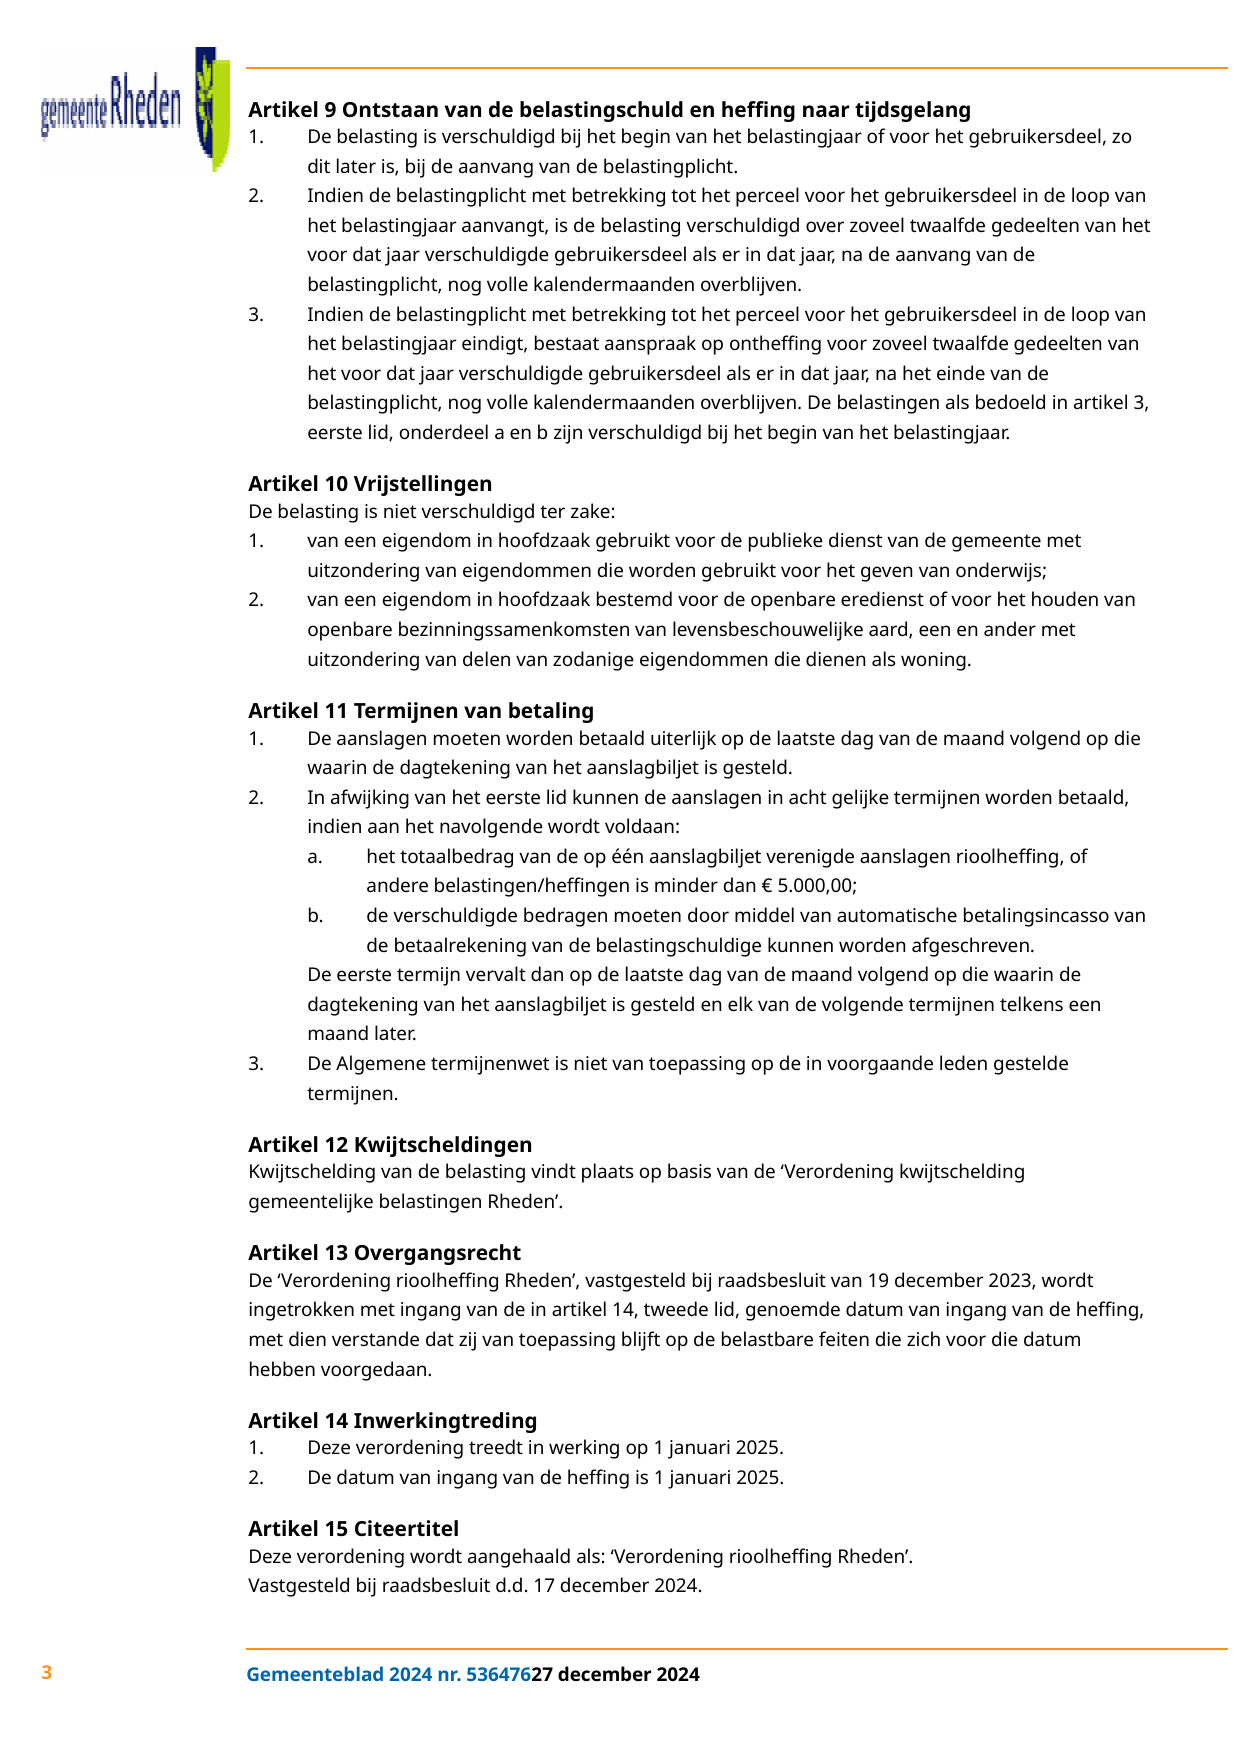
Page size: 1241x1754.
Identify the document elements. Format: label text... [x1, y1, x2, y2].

list De belasting is verschuldigd bij het begin van het belastingjaar of voor het gebruikersdeel, zo dit later is, bij de aanvang van de belastingplicht. [248, 123, 1152, 178]
text Vastgesteld bij raadsbesluit d.d. 17 december 2024. [248, 1573, 1152, 1598]
text Artikel 10 Vrijstellingen [248, 469, 1152, 498]
list Indien de belastingplicht met betrekking tot het perceel voor het gebruikersdeel in de loop van het belastingjaar eindigt, bestaat aanspraak op ontheffing voor zoveel twaalfde gedeelten van het voor dat jaar verschuldigde gebruikersdeel als er in dat jaar, na het einde van de belastingplicht, nog volle kalendermaanden overblijven. De belastingen als bedoeld in artikel 3, eerste lid, onderdeel a en b zijn verschuldigd bij het begin van het belastingjaar. [248, 301, 1152, 445]
list het totaalbedrag van de op één aanslagbiljet verenigde aanslagen rioolheffing, of andere belastingen/heffingen is minder dan € 5.000,00; [307, 843, 1152, 898]
picture [41, 47, 231, 172]
list De datum van ingang van de heffing is 1 januari 2025. [248, 1464, 1152, 1490]
list van een eigendom in hoofdzaak gebruikt voor de publieke dienst van de gemeente met uitzondering van eigendommen die worden gebruikt voor het geven van onderwijs; [248, 527, 1152, 583]
text Artikel 13 Overgangsrecht [248, 1238, 1152, 1267]
list De aanslagen moeten worden betaald uiterlijk op de laatste dag van de maand volgend op die waarin de dagtekening van het aanslagbiljet is gesteld. [248, 725, 1152, 780]
list De eerste termijn vervalt dan op de laatste dag van de maand volgend op die waarin de dagtekening van het aanslagbiljet is gesteld en elk van de volgende termijnen telkens een maand later. [248, 961, 1152, 1046]
list Indien de belastingplicht met betrekking tot het perceel voor het gebruikersdeel in de loop van het belastingjaar aanvangt, is de belasting verschuldigd over zoveel twaalfde gedeelten van het voor dat jaar verschuldigde gebruikersdeel als er in dat jaar, na de aanvang van de belastingplicht, nog volle kalendermaanden overblijven. [248, 182, 1152, 297]
text De ‘Verordening rioolheffing Rheden’, vastgesteld bij raadsbesluit van 19 december 2023, wordt ingetrokken met ingang van de in artikel 14, tweede lid, genoemde datum van ingang van de heffing, met dien verstande dat zij van toepassing blijft op de belastbare feiten die zich voor die datum hebben voorgedaan. [248, 1267, 1152, 1381]
text Artikel 11 Termijnen van betaling [248, 696, 1152, 725]
text Kwijtschelding van de belasting vindt plaats op basis van de ‘Verordening kwijtschelding gemeentelijke belastingen Rheden’. [248, 1158, 1152, 1214]
list van een eigendom in hoofdzaak bestemd voor de openbare eredienst of voor het houden van openbare bezinningssamenkomsten van levensbeschouwelijke aard, een en ander met uitzondering van delen van zodanige eigendommen die dienen als woning. [248, 587, 1152, 672]
text Artikel 14 Inwerkingtreding [248, 1406, 1152, 1434]
list Deze verordening treedt in werking op 1 januari 2025. [248, 1434, 1152, 1460]
text Artikel 15 Citeertitel [248, 1514, 1152, 1543]
list de verschuldigde bedragen moeten door middel van automatische betalingsincasso van de betaalrekening van de belastingschuldige kunnen worden afgeschreven. [307, 902, 1152, 957]
text De belasting is niet verschuldigd ter zake: [248, 498, 1152, 524]
list De Algemene termijnenwet is niet van toepassing op de in voorgaande leden gestelde termijnen. [248, 1050, 1152, 1105]
text Artikel 12 Kwijtscheldingen [248, 1130, 1152, 1158]
text Artikel 9 Ontstaan van de belastingschuld en heffing naar tijdsgelang [248, 95, 1152, 123]
list In afwijking van het eerste lid kunnen de aanslagen in acht gelijke termijnen worden betaald, indien aan het navolgende wordt voldaan: [248, 784, 1152, 839]
text Deze verordening wordt aangehaald als: ‘Verordening rioolheffing Rheden’. [248, 1543, 1152, 1569]
